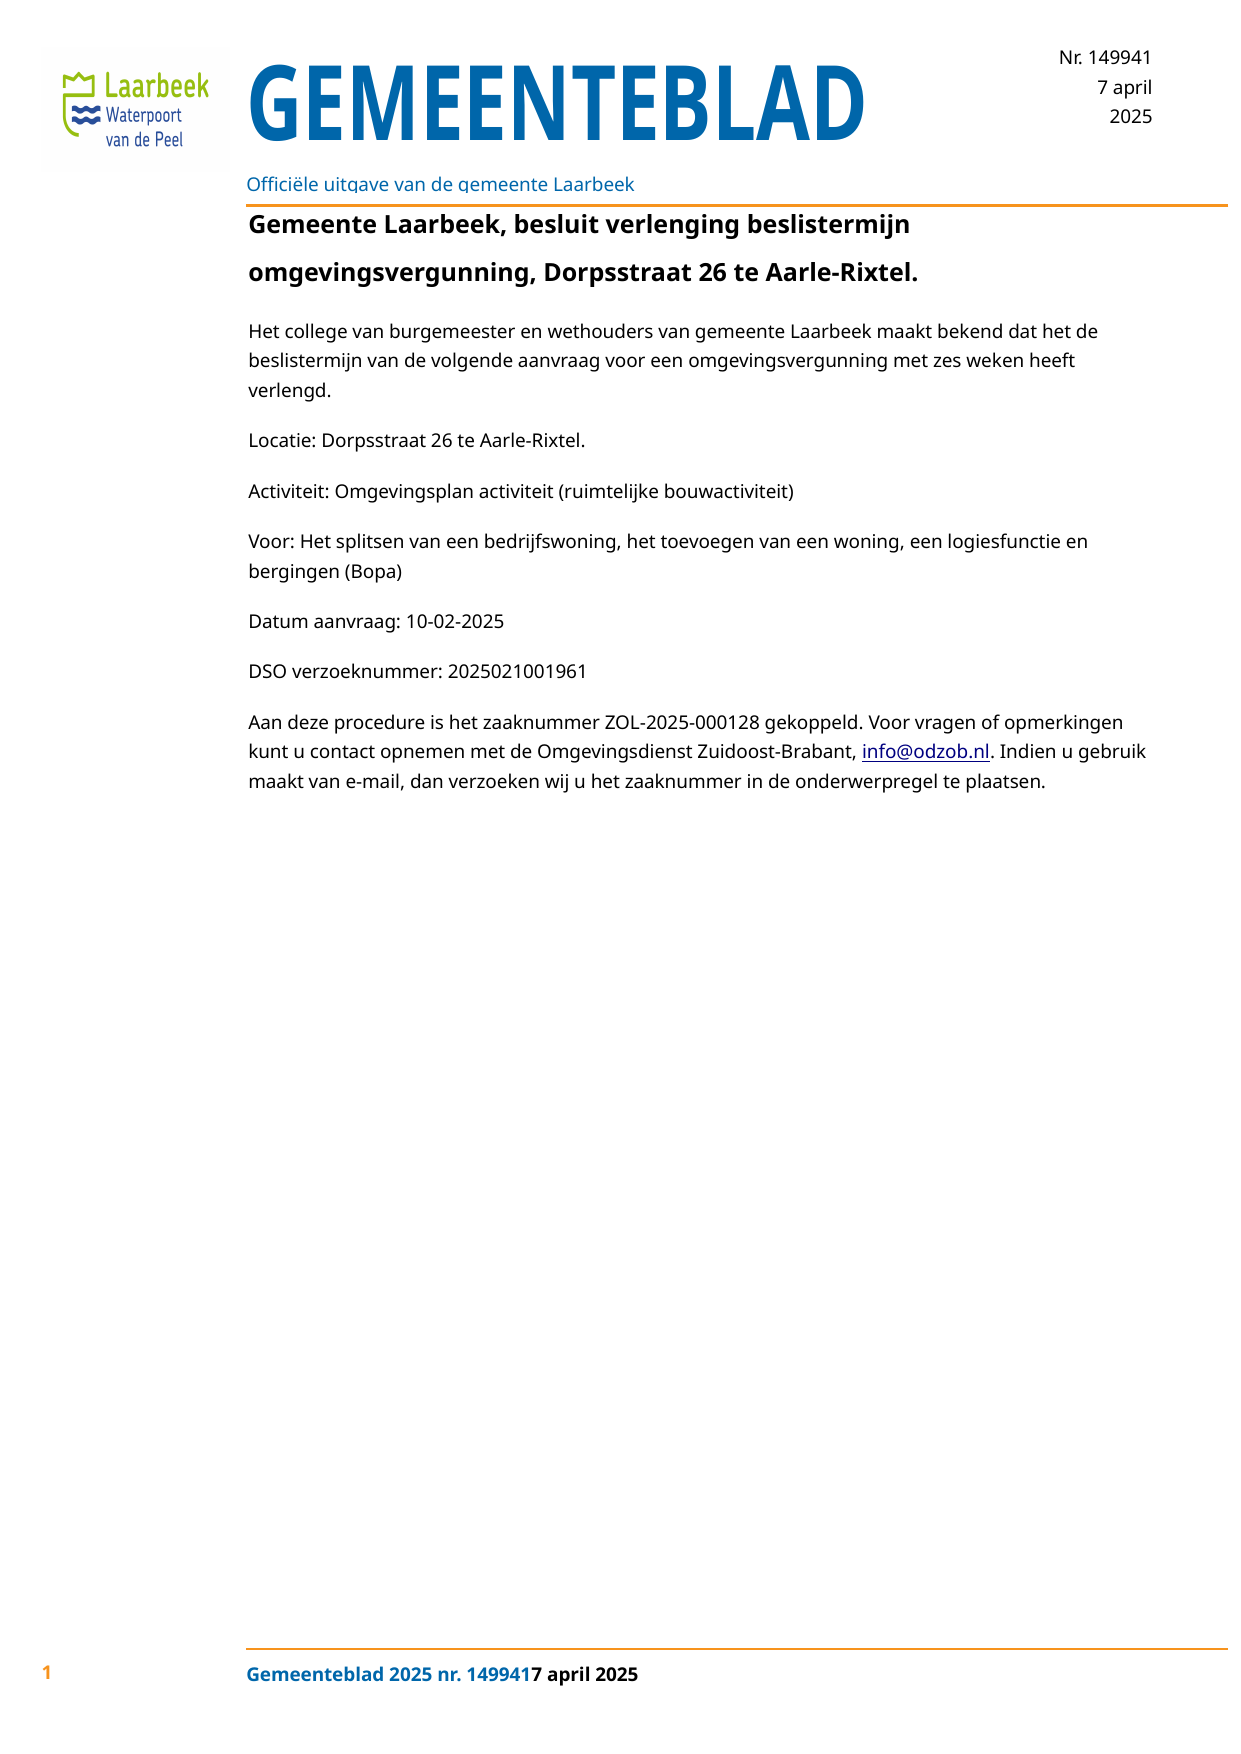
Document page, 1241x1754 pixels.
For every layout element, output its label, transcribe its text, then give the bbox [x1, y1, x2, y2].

text Datum aanvraag: 10-02-2025 [248, 608, 1152, 634]
text Gemeente Laarbeek, besluit verlenging beslistermijn omgevingsvergunning, Dorpsstraat 26 te Aarle-Rixtel. [248, 207, 1152, 288]
text Activiteit: Omgevingsplan activiteit (ruimtelijke bouwactiviteit) [248, 478, 1152, 504]
text Voor: Het splitsen van een bedrijfswoning, het toevoegen van een woning, een logiesfunctie en bergingen (Bopa) [248, 528, 1152, 584]
text Aan deze procedure is het zaaknummer ZOL-2025-000128 gekoppeld. Voor vragen of opmerkingen kunt u contact opnemen met de Omgevingsdienst Zuidoost-Brabant, info@odzob.nl. Indien u gebruik maakt van e-mail, dan verzoeken wij u het zaaknummer in de onderwerpregel te plaatsen. [248, 709, 1152, 794]
picture [41, 47, 231, 172]
text Het college van burgemeester en wethouders van gemeente Laarbeek maakt bekend dat het de beslistermijn van de volgende aanvraag voor een omgevingsvergunning met zes weken heeft verlengd. [248, 318, 1152, 403]
text DSO verzoeknummer: 2025021001961 [248, 659, 1152, 684]
text Locatie: Dorpsstraat 26 te Aarle-Rixtel. [248, 427, 1152, 453]
